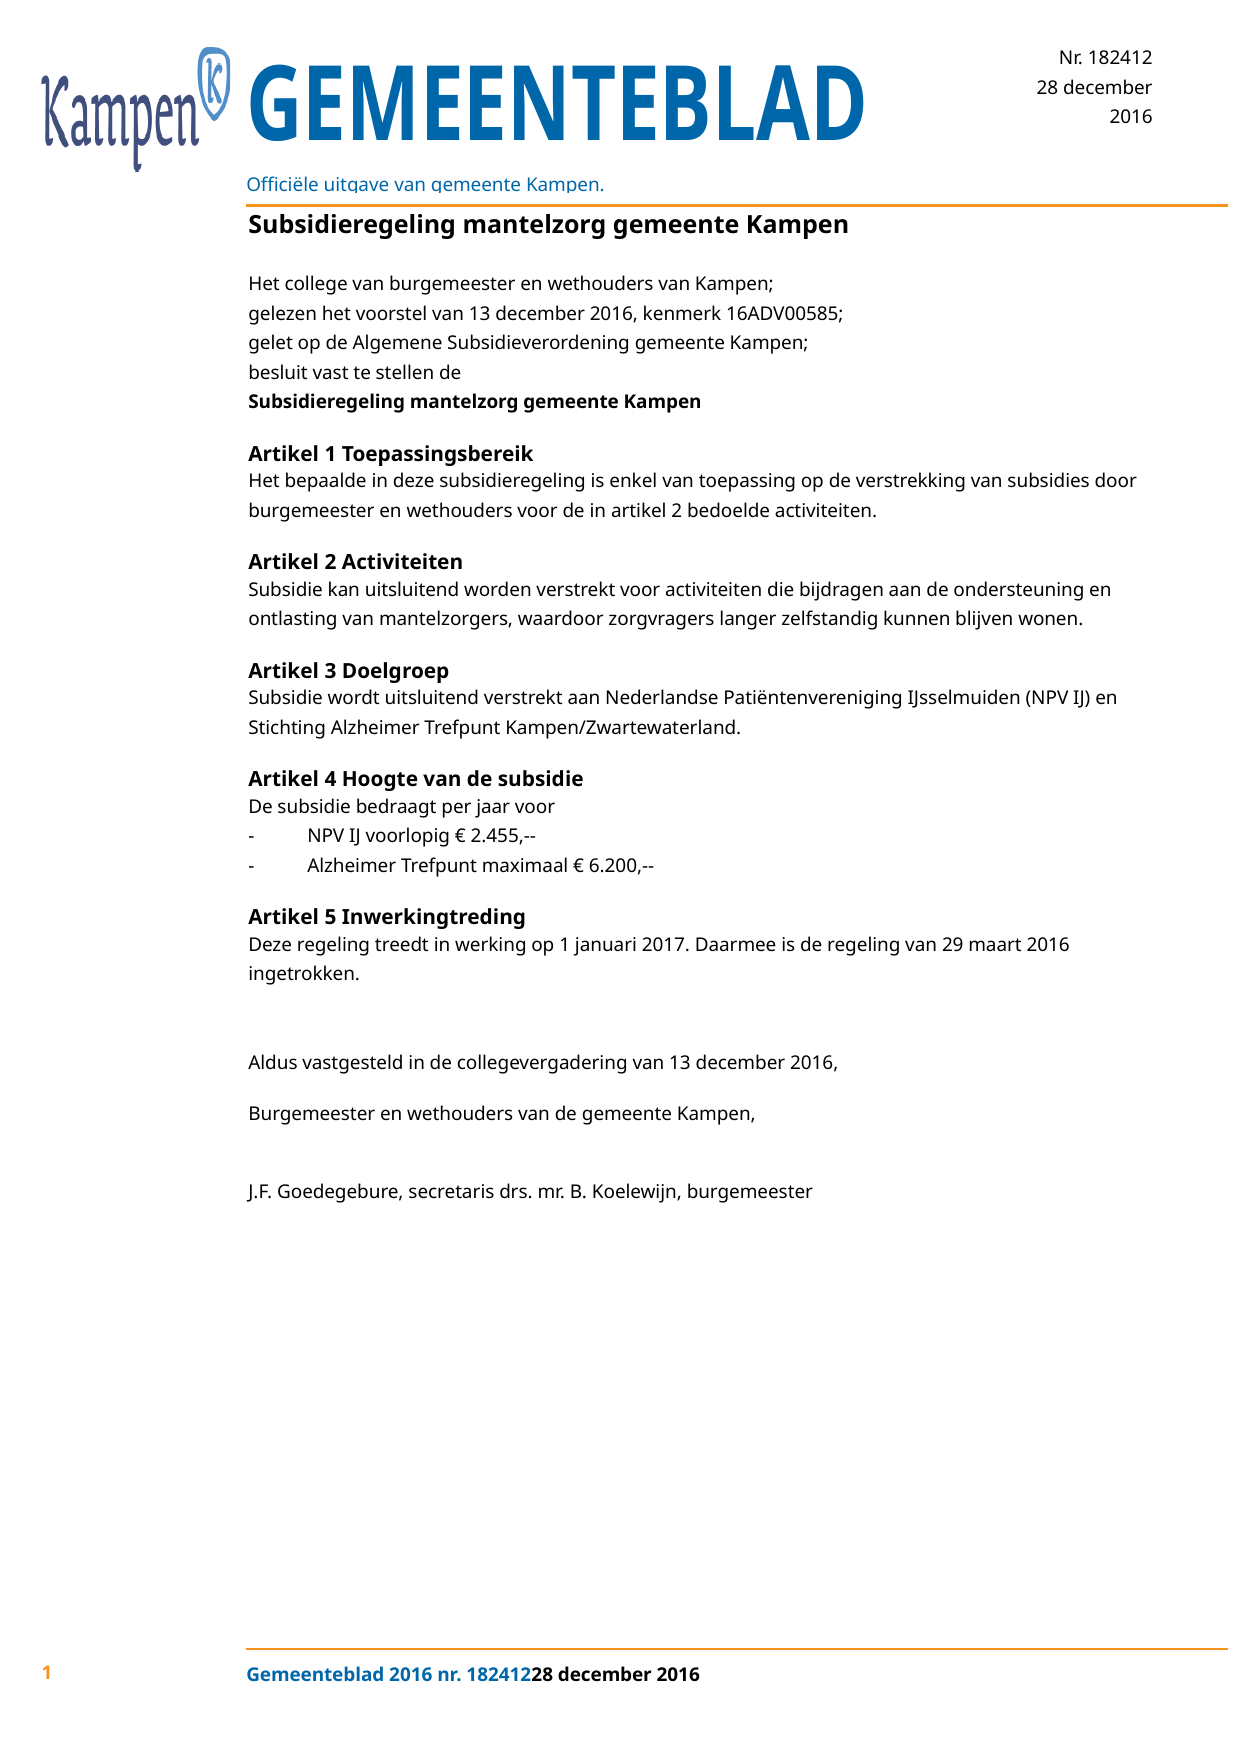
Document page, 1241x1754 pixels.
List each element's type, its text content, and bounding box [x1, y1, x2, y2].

list Alzheimer Trefpunt maximaal € 6.200,-- [248, 852, 1152, 878]
text Burgemeester en wethouders van de gemeente Kampen, [248, 1101, 1152, 1126]
text Subsidieregeling mantelzorg gemeente Kampen [248, 389, 1152, 414]
text Artikel 1 Toepassingsbereik [248, 439, 1152, 467]
text Artikel 5 Inwerkingtreding [248, 902, 1152, 931]
text J.F. Goedegebure, secretaris drs. mr. B. Koelewijn, burgemeester [248, 1178, 1152, 1203]
text Het bepaalde in deze subsidieregeling is enkel van toepassing op de verstrekking van subsidies door burgemeester en wethouders voor de in artikel 2 bedoelde activiteiten. [248, 467, 1152, 523]
text besluit vast te stellen de [248, 359, 1152, 385]
list NPV IJ voorlopig € 2.455,-- [248, 822, 1152, 848]
text Artikel 3 Doelgroep [248, 656, 1152, 684]
text Subsidieregeling mantelzorg gemeente Kampen [248, 207, 1152, 241]
text Subsidie wordt uitsluitend verstrekt aan Nederlandse Patiëntenvereniging IJsselmuiden (NPV IJ) en Stichting Alzheimer Trefpunt Kampen/Zwartewaterland. [248, 684, 1152, 740]
text gelezen het voorstel van 13 december 2016, kenmerk 16ADV00585; [248, 300, 1152, 326]
text Artikel 4 Hoogte van de subsidie [248, 764, 1152, 793]
text Het college van burgemeester en wethouders van Kampen; [248, 270, 1152, 296]
text Subsidie kan uitsluitend worden verstrekt voor activiteiten die bijdragen aan de ondersteuning en ontlasting van mantelzorgers, waardoor zorgvragers langer zelfstandig kunnen blijven wonen. [248, 576, 1152, 631]
text De subsidie bedraagt per jaar voor [248, 793, 1152, 818]
picture [41, 47, 231, 172]
text Artikel 2 Activiteiten [248, 547, 1152, 576]
text gelet op de Algemene Subsidieverordening gemeente Kampen; [248, 329, 1152, 355]
text Deze regeling treedt in werking op 1 januari 2017. Daarmee is de regeling van 29 maart 2016 ingetrokken. [248, 931, 1152, 986]
text Aldus vastgesteld in de collegevergadering van 13 december 2016, [248, 1049, 1152, 1075]
